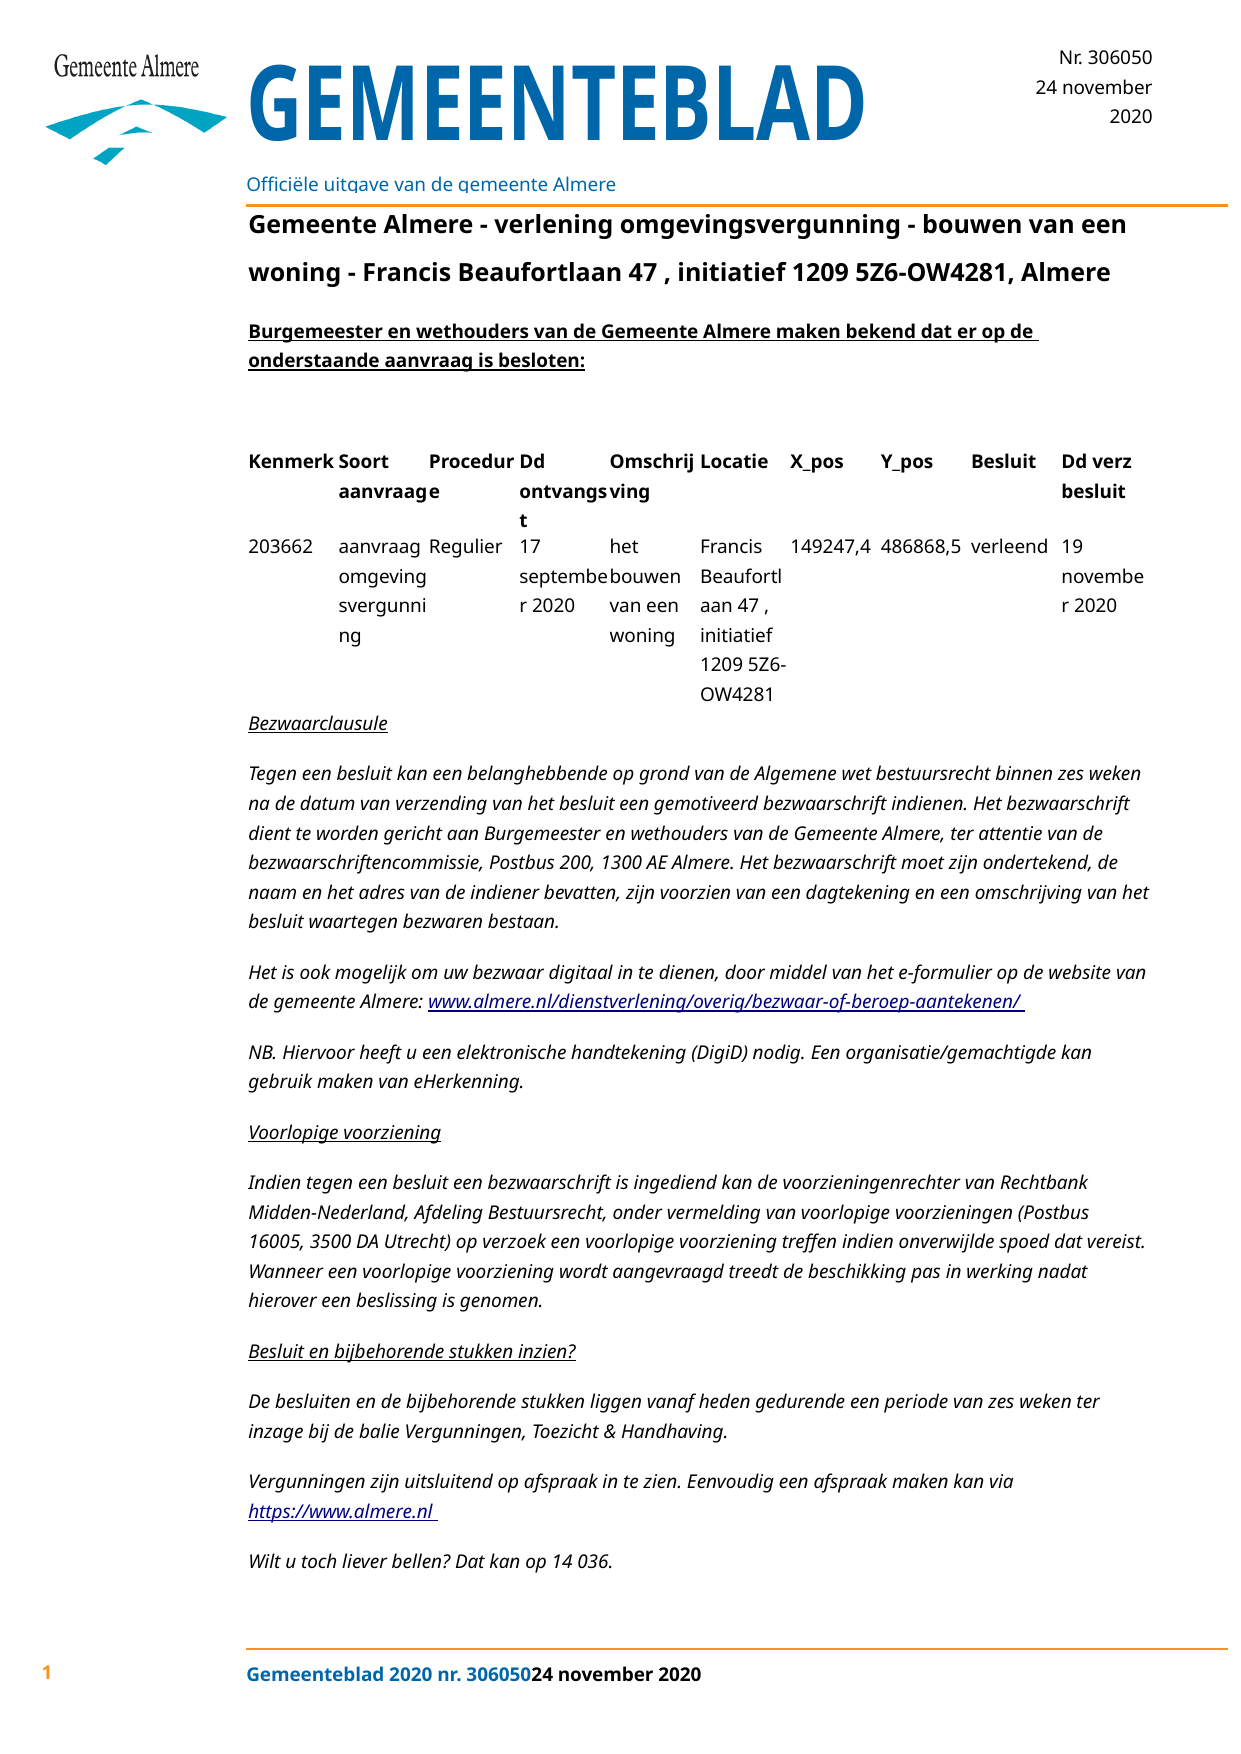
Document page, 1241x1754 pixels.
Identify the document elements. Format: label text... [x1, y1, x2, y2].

text Het is ook mogelijk om uw bezwaar digitaal in te dienen, door middel van het e-formulier op de website van de gemeente Almere: www.almere.nl/dienstverlening/overig/bezwaar-of-beroep-aantekenen/ [248, 959, 1152, 1014]
table_header Locatie [700, 449, 790, 533]
text Besluit en bijbehorende stukken inzien? [248, 1338, 1152, 1364]
text De besluiten en de bijbehorende stukken liggen vanaf heden gedurende een periode van zes weken ter inzage bij de balie Vergunningen, Toezicht & Handhaving. [248, 1388, 1152, 1444]
text Indien tegen een besluit een bezwaarschrift is ingediend kan de voorzieningenrechter van Rechtbank Midden-Nederland, Afdeling Bestuursrecht, onder vermelding van voorlopige voorzieningen (Postbus 16005, 3500 DA Utrecht) op verzoek een voorlopige voorziening treffen indien onverwijlde spoed dat vereist. Wanneer een voorlopige voorziening wordt aangevraagd treedt de beschikking pas in werking nadat hierover een beslissing is genomen. [248, 1169, 1152, 1313]
table_header Omschrijving [609, 449, 700, 533]
text NB. Hiervoor heeft u een elektronische handtekening (DigiD) nodig. Een organisatie/gemachtigde kan gebruik maken van eHerkenning. [248, 1039, 1152, 1094]
text Tegen een besluit kan een belanghebbende op grond van de Algemene wet bestuursrecht binnen zes weken na de datum van verzending van het besluit een gemotiveerd bezwaarschrift indienen. Het bezwaarschrift dient te worden gericht aan Burgemeester en wethouders van de Gemeente Almere, ter attentie van de bezwaarschriftencommissie, Postbus 200, 1300 AE Almere. Het bezwaarschrift moet zijn ondertekend, de naam en het adres van de indiener bevatten, zijn voorzien van een dagtekening en een omschrijving van het besluit waartegen bezwaren bestaan. [248, 761, 1152, 934]
text Gemeente Almere - verlening omgevingsvergunning - bouwen van een woning - Francis Beaufortlaan 47 , initiatief 1209 5Z6-OW4281, Almere [248, 207, 1152, 288]
table_cell aanvraag omgevingsvergunning [338, 533, 429, 707]
text Vergunningen zijn uitsluitend op afspraak in te zien. Eenvoudig een afspraak maken kan via https://www.almere.nl [248, 1468, 1152, 1524]
table_header Dd ontvangst [519, 449, 609, 533]
table_header Soort aanvraag [338, 449, 429, 533]
table_header X_pos [790, 449, 881, 533]
table_header Kenmerk [248, 449, 338, 533]
text Burgemeester en wethouders van de Gemeente Almere maken bekend dat er op de onderstaande aanvraag is besloten: [248, 318, 1152, 373]
table_header Dd verz besluit [1061, 449, 1152, 533]
table_cell Regulier [429, 533, 519, 707]
table_cell 486868,5 [881, 533, 971, 707]
picture [41, 47, 231, 172]
table_cell het bouwen van een woning [609, 533, 700, 707]
text Bezwaarclausule [248, 710, 1152, 736]
table_cell Francis Beaufortlaan 47 , initiatief 1209 5Z6-OW4281 [700, 533, 790, 707]
text Wilt u toch liever bellen? Dat kan op 14 036. [248, 1548, 1152, 1574]
table_cell 203662 [248, 533, 338, 707]
text Voorlopige voorziening [248, 1119, 1152, 1145]
table_header Y_pos [881, 449, 971, 533]
table_header Besluit [971, 449, 1061, 533]
table_header Procedure [429, 449, 519, 533]
table_cell verleend [971, 533, 1061, 707]
table_cell 19 november 2020 [1061, 533, 1152, 707]
table_cell 17 september 2020 [519, 533, 609, 707]
table_cell 149247,4 [790, 533, 881, 707]
